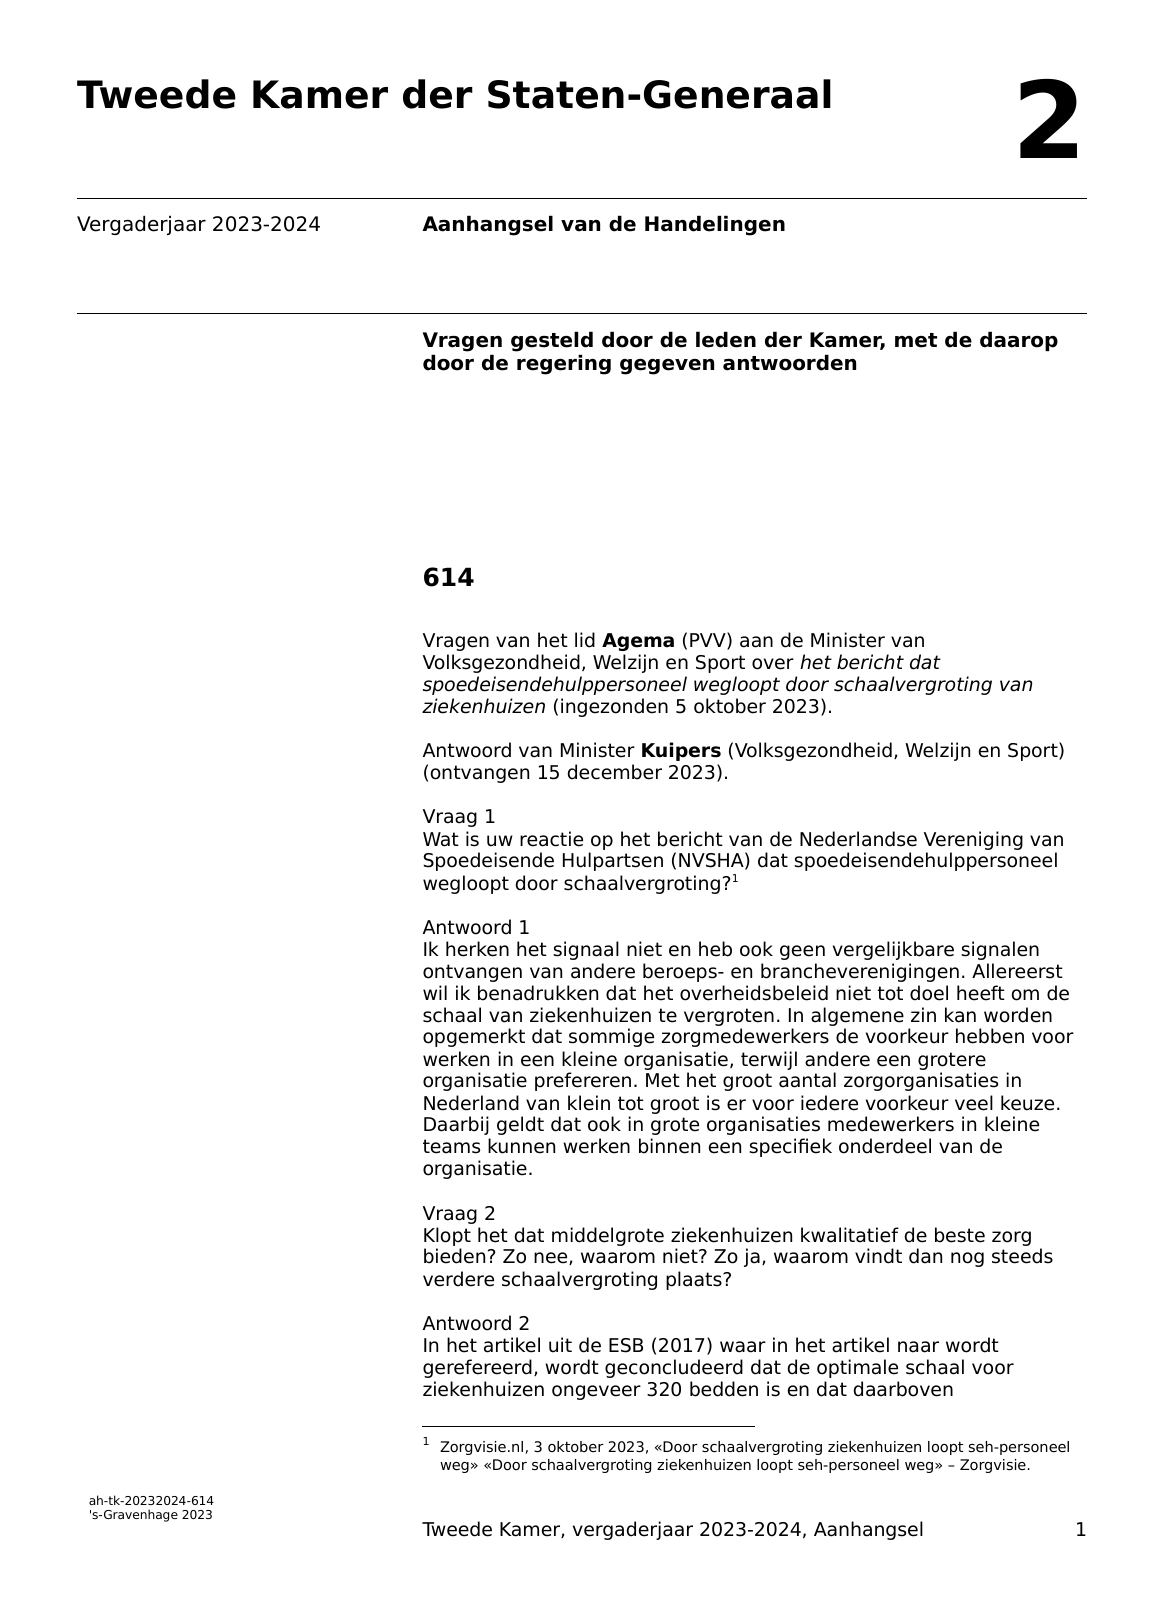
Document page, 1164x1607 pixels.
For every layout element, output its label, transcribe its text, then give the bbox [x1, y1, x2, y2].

table_header Tweede Kamer der Staten-Generaal [77, 59, 886, 198]
text ah-tk-20232024-614 [88, 1494, 323, 1508]
text 's-Gravenhage 2023 [88, 1508, 323, 1522]
text 614 [422, 563, 1087, 592]
text Antwoord van Minister Kuipers (Volksgezondheid, Welzijn en Sport) (ontvangen 15 december 2023). [422, 740, 1087, 784]
text Ik herken het signaal niet en heb ook geen vergelijkbare signalen ontvangen van andere beroeps- en brancheverenigingen. Allereerst wil ik benadrukken dat het overheidsbeleid niet tot doel heeft om de schaal van ziekenhuizen te vergroten. In algemene zin kan worden opgemerkt dat sommige zorgmedewerkers de voorkeur hebben voor werken in een kleine organisatie, terwijl andere een grotere organisatie prefereren. Met het groot aantal zorgorganisaties in Nederland van klein tot groot is er voor iedere voorkeur veel keuze. Daarbij geldt dat ook in grote organisaties medewerkers in kleine teams kunnen werken binnen een specifiek onderdeel van de organisatie. [422, 938, 1087, 1180]
table_cell Aanhangsel van de Handelingen [422, 199, 1087, 313]
table_cell Vergaderjaar 2023-2024 [77, 199, 422, 313]
text Klopt het dat middelgrote ziekenhuizen kwalitatief de beste zorg bieden? Zo nee, waarom niet? Zo ja, waarom vindt dan nog steeds verdere schaalvergroting plaats? [422, 1224, 1087, 1290]
text Wat is uw reactie op het bericht van de Nederlandse Vereniging van Spoedeisende Hulpartsen (NVSHA) dat spoedeisendehulppersoneel wegloopt door schaalvergroting? [422, 828, 1087, 894]
table_cell [77, 314, 422, 375]
table_header 2 [886, 59, 1087, 198]
text Antwoord 1 [422, 917, 1087, 938]
text Zorgvisie.nl, 3 oktober 2023, «Door schaalvergroting ziekenhuizen loopt seh-personeel weg» «Door schaalvergroting ziekenhuizen loopt seh-personeel weg» – Zorgvisie. [422, 1435, 1087, 1474]
text Vraag 2 [422, 1202, 1087, 1224]
text In het artikel uit de ESB (2017) waar in het artikel naar wordt gerefereerd, wordt geconcludeerd dat de optimale schaal voor ziekenhuizen ongeveer 320 bedden is en dat daarboven [422, 1334, 1087, 1401]
text Vraag 1 [422, 806, 1087, 828]
text Antwoord 2 [422, 1313, 1087, 1334]
text Vragen van het lid Agema (PVV) aan de Minister van Volksgezondheid, Welzijn en Sport over het bericht dat spoedeisendehulppersoneel wegloopt door schaalvergroting van ziekenhuizen (ingezonden 5 oktober 2023). [422, 630, 1087, 718]
table_cell Vragen gesteld door de leden der Kamer, met de daarop door de regering gegeven antwoorden [422, 314, 1087, 375]
